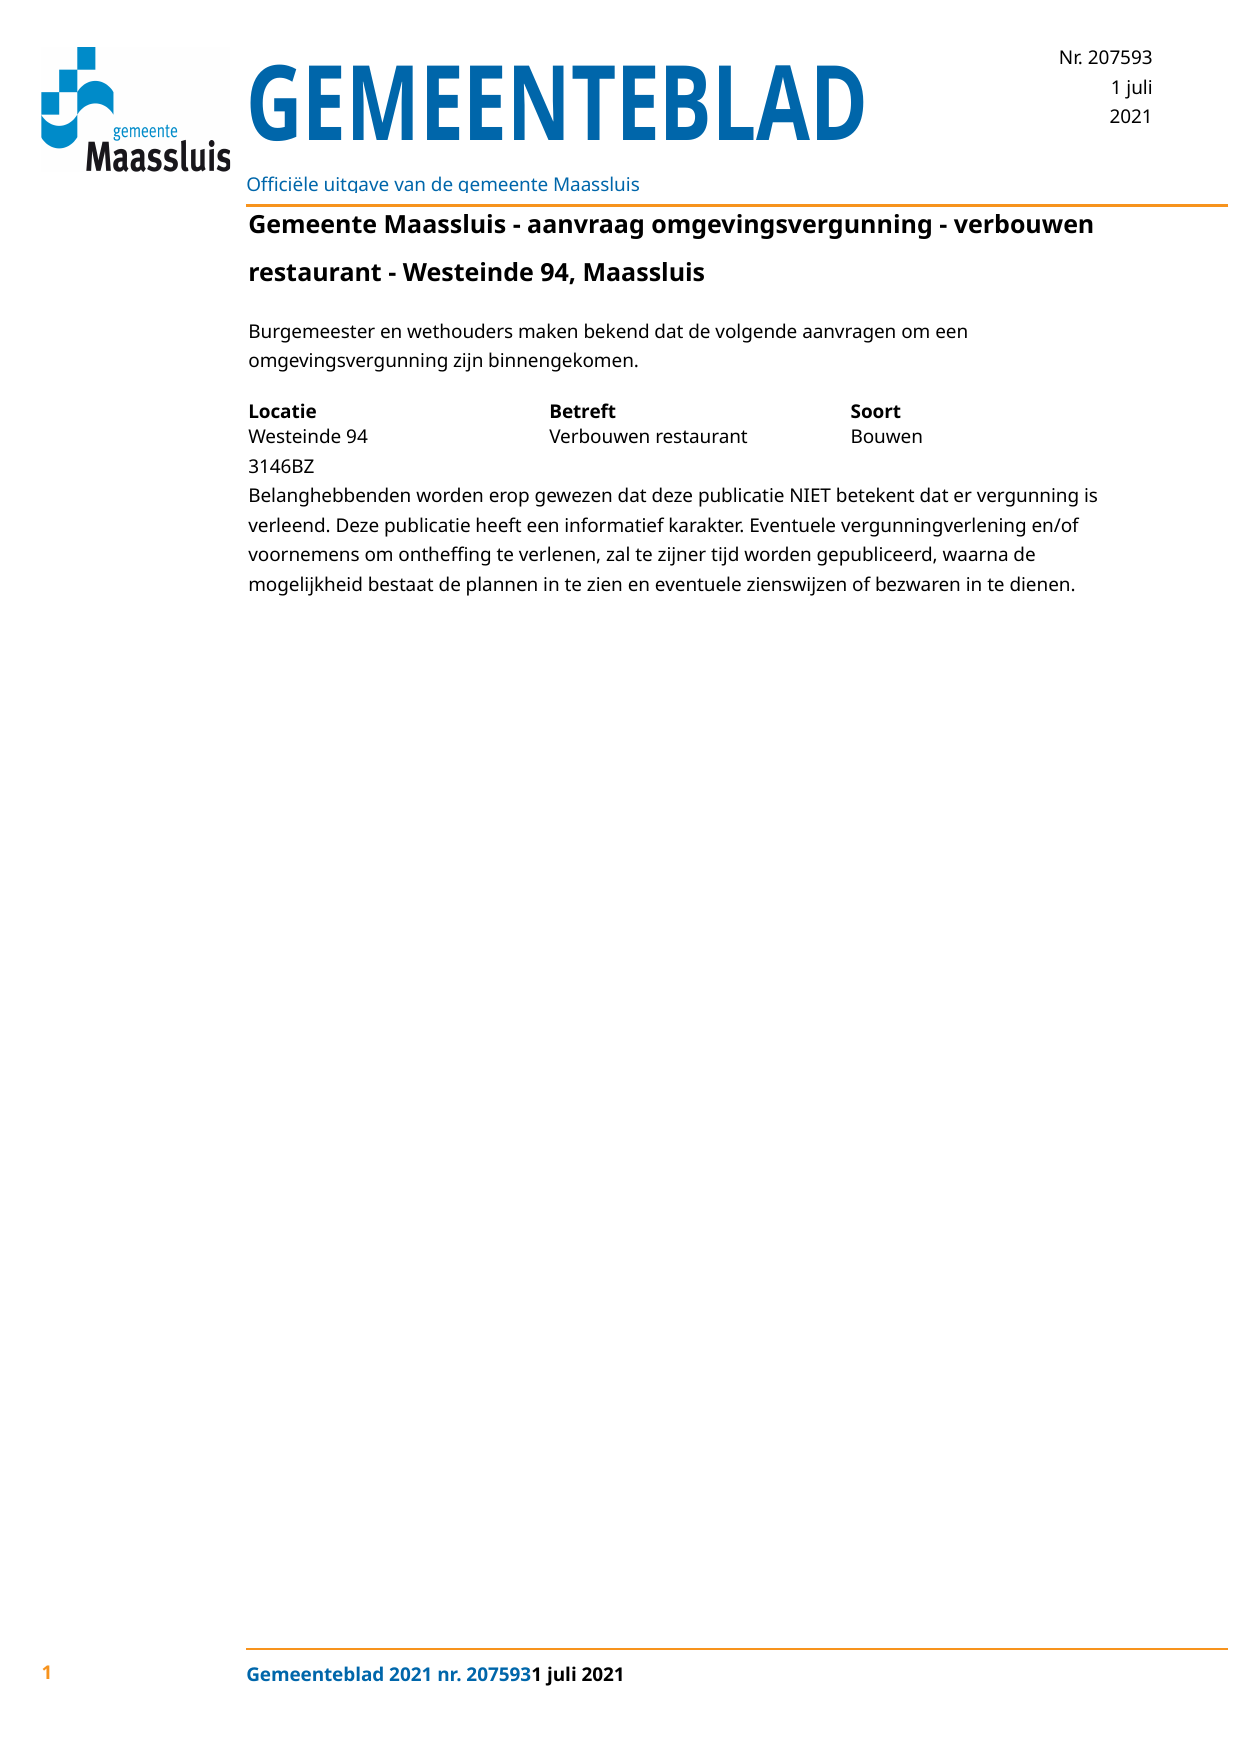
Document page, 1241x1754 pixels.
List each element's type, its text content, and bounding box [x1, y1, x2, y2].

table_header Betreft [549, 398, 850, 424]
picture [41, 47, 231, 172]
table_header Soort [850, 398, 1152, 424]
text Belanghebbenden worden erop gewezen dat deze publicatie NIET betekent dat er vergunning is verleend. Deze publicatie heeft een informatief karakter. Eventuele vergunningverlening en/of voornemens om ontheffing te verlenen, zal te zijner tijd worden gepubliceerd, waarna de mogelijkheid bestaat de plannen in te zien en eventuele zienswijzen of bezwaren in te dienen. [248, 482, 1152, 597]
table_header Locatie [248, 398, 549, 424]
table_cell Bouwen [850, 424, 1152, 479]
picture [41, 47, 77, 92]
table_cell Verbouwen restaurant [549, 424, 850, 479]
table_cell Westeinde 94 3146BZ [248, 424, 549, 479]
text Gemeente Maassluis - aanvraag omgevingsvergunning - verbouwen restaurant - Westeinde 94, Maassluis [248, 207, 1152, 288]
text Burgemeester en wethouders maken bekend dat de volgende aanvragen om een omgevingsvergunning zijn binnengekomen. [248, 318, 1152, 373]
